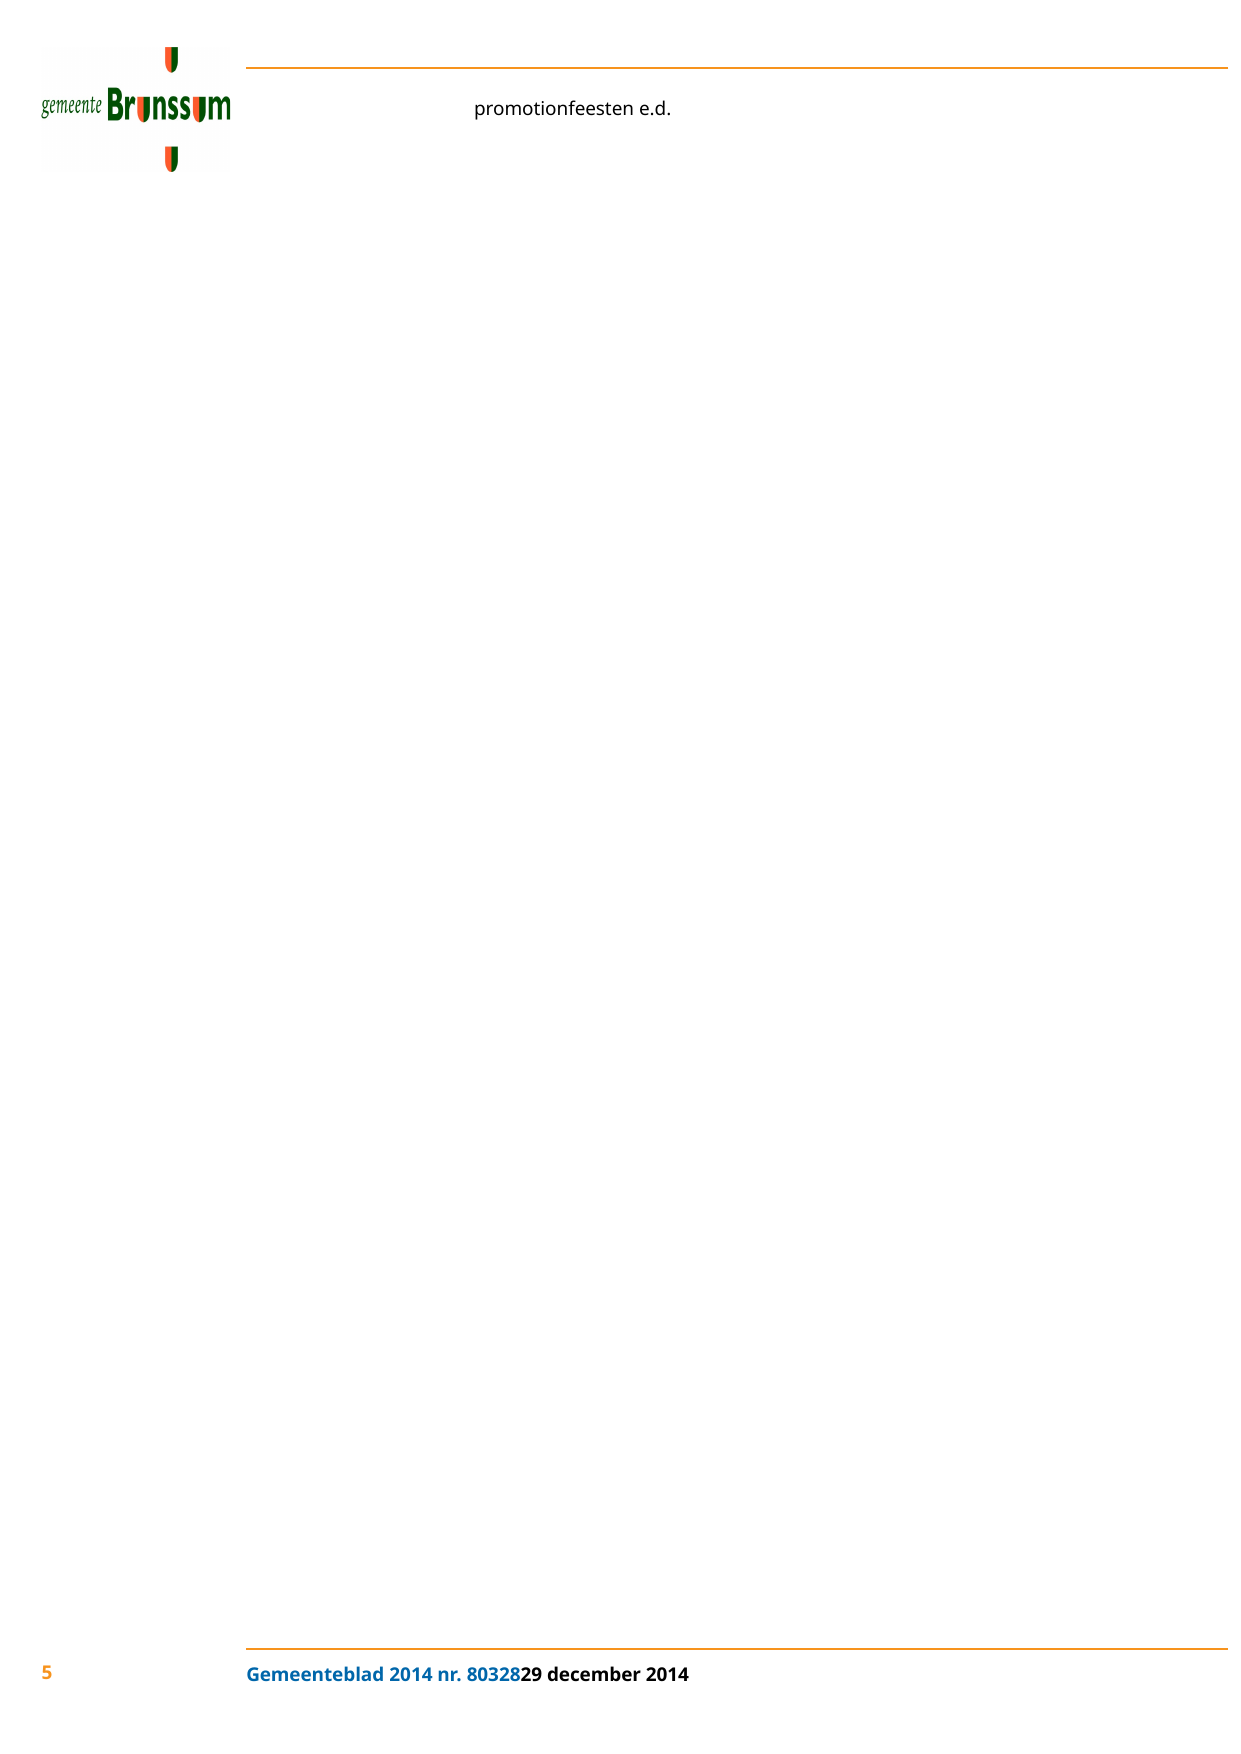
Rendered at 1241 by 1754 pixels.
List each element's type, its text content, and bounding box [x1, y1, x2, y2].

table_cell [248, 95, 474, 121]
table_cell [926, 95, 1152, 121]
table_cell promotionfeesten e.d. [474, 95, 700, 121]
picture [41, 47, 231, 172]
table_cell [700, 95, 926, 121]
